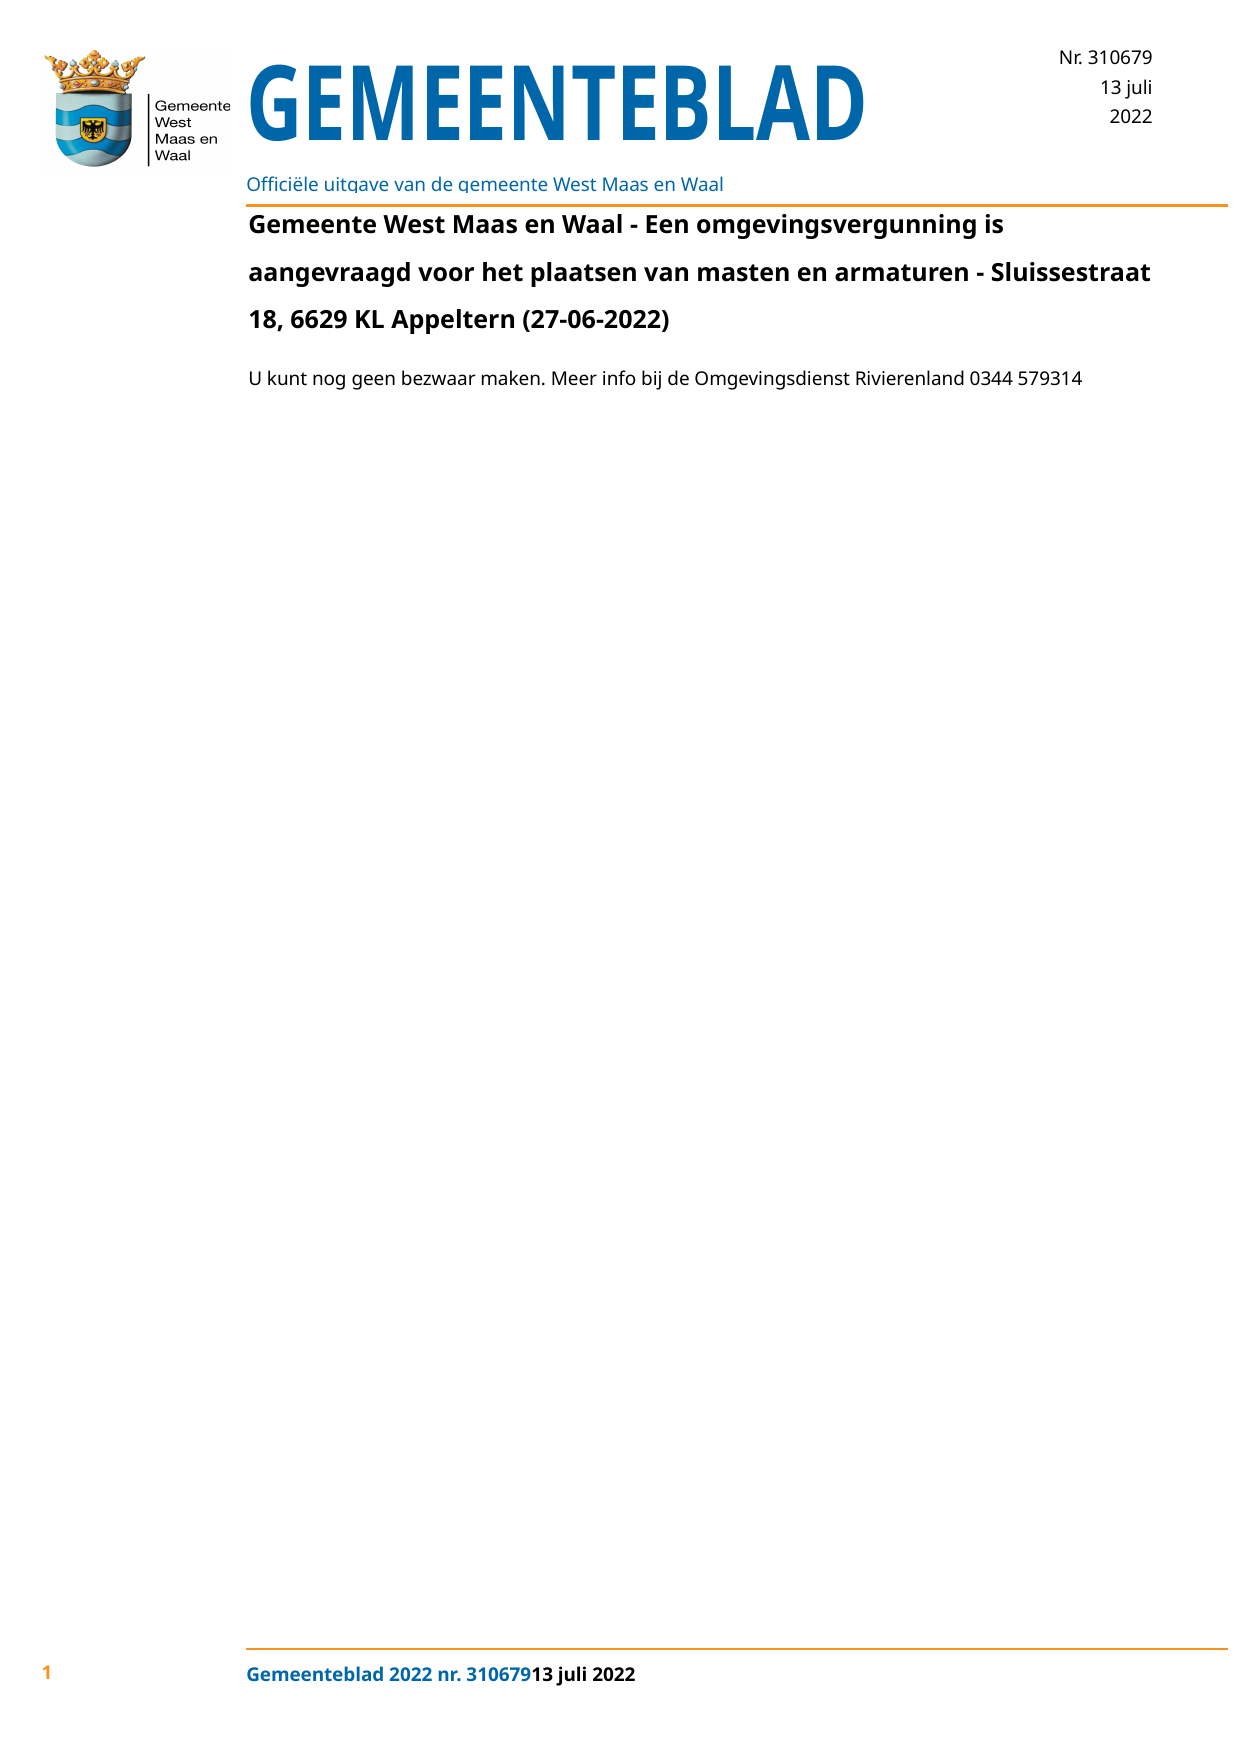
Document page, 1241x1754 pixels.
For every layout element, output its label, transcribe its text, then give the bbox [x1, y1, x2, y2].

text U kunt nog geen bezwaar maken. Meer info bij de Omgevingsdienst Rivierenland 0344 579314 [248, 366, 1152, 391]
picture [41, 47, 231, 172]
text Gemeente West Maas en Waal - Een omgevingsvergunning is aangevraagd voor het plaatsen van masten en armaturen - Sluissestraat 18, 6629 KL Appeltern (27-06-2022) [248, 207, 1152, 336]
